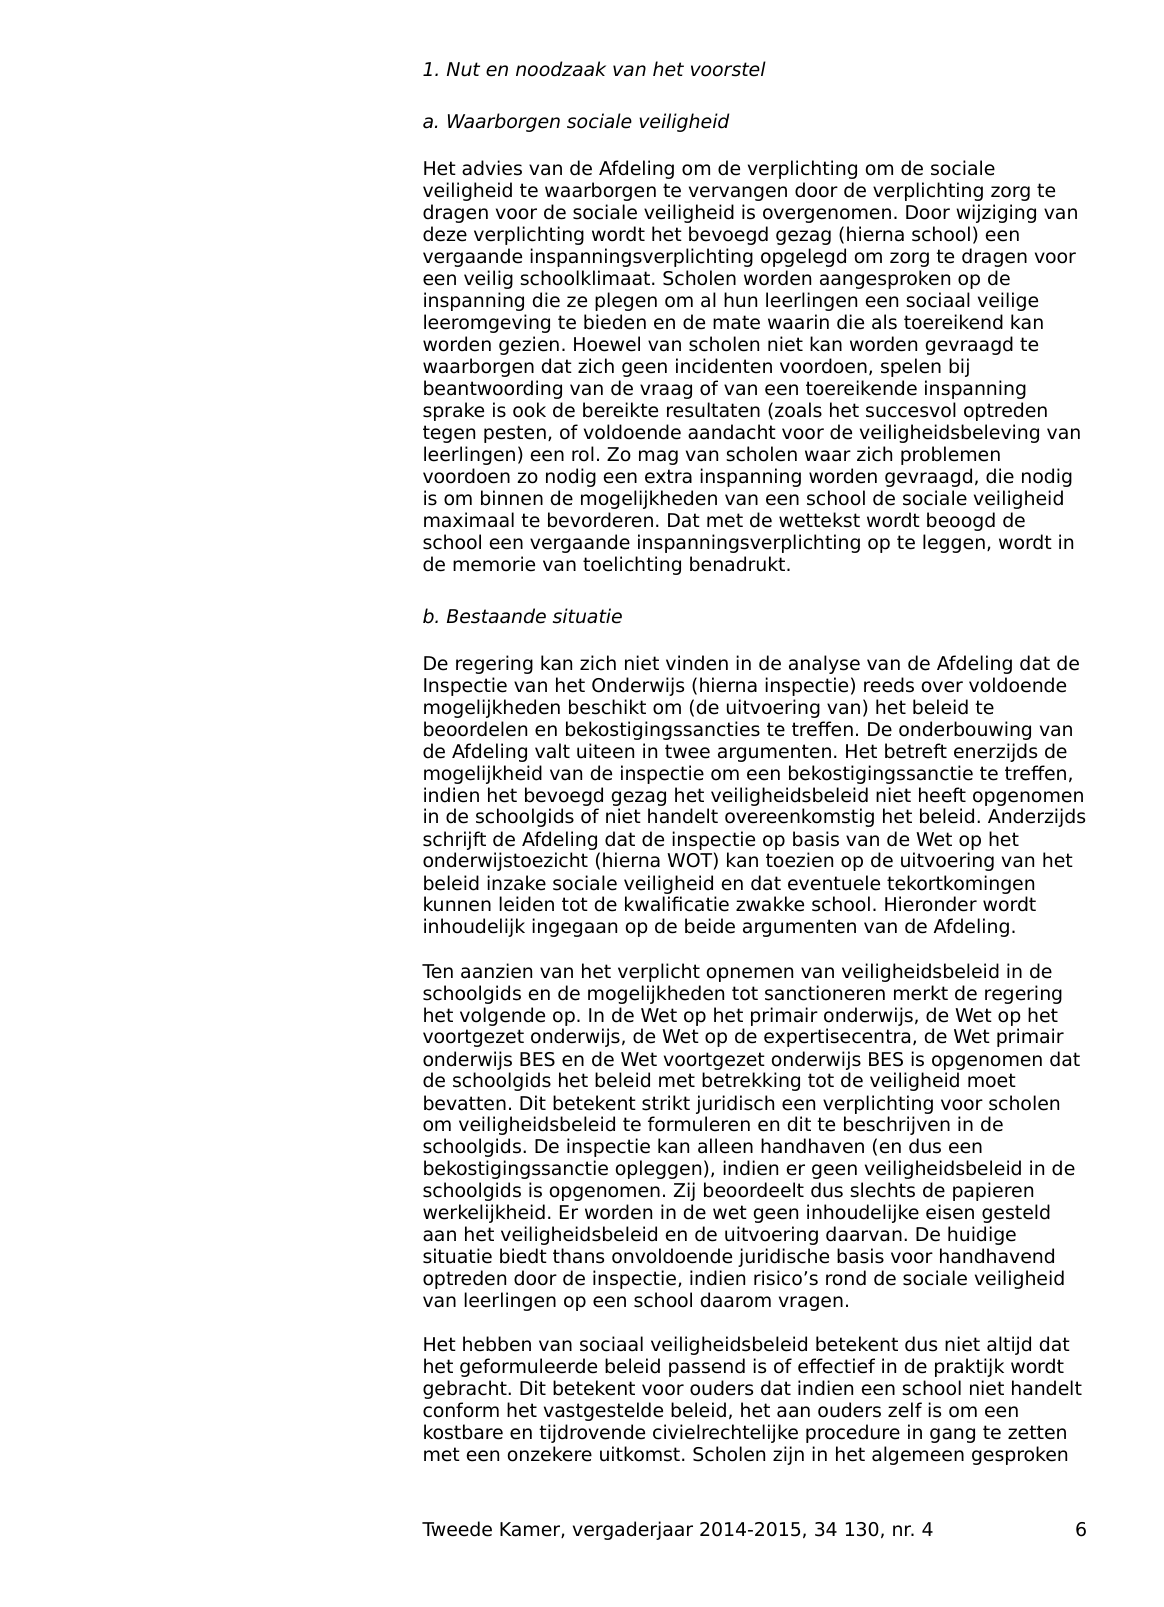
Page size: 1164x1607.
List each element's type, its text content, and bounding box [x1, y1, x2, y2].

subtitle 1. Nut en noodzaak van het voorstel [422, 59, 1087, 81]
text De regering kan zich niet vinden in de analyse van de Afdeling dat de Inspectie van het Onderwijs (hierna inspectie) reeds over voldoende mogelijkheden beschikt om (de uitvoering van) het beleid te beoordelen en bekostigingssancties te treffen. De onderbouwing van de Afdeling valt uiteen in twee argumenten. Het betreft enerzijds de mogelijkheid van de inspectie om een bekostigingssanctie te treffen, indien het bevoegd gezag het veiligheidsbeleid niet heeft opgenomen in de schoolgids of niet handelt overeenkomstig het beleid. Anderzijds schrijft de Afdeling dat de inspectie op basis van de Wet op het onderwijstoezicht (hierna WOT) kan toezien op de uitvoering van het beleid inzake sociale veiligheid en dat eventuele tekortkomingen kunnen leiden tot de kwalificatie zwakke school. Hieronder wordt inhoudelijk ingegaan op de beide argumenten van de Afdeling. [422, 653, 1087, 938]
text Het hebben van sociaal veiligheidsbeleid betekent dus niet altijd dat het geformuleerde beleid passend is of effectief in de praktijk wordt gebracht. Dit betekent voor ouders dat indien een school niet handelt conform het vastgestelde beleid, het aan ouders zelf is om een kostbare en tijdrovende civielrechtelijke procedure in gang te zetten met een onzekere uitkomst. Scholen zijn in het algemeen gesproken [422, 1334, 1087, 1466]
subtitle a. Waarborgen sociale veiligheid [422, 111, 1087, 133]
text Ten aanzien van het verplicht opnemen van veiligheidsbeleid in de schoolgids en de mogelijkheden tot sanctioneren merkt de regering het volgende op. In de Wet op het primair onderwijs, de Wet op het voortgezet onderwijs, de Wet op de expertisecentra, de Wet primair onderwijs BES en de Wet voortgezet onderwijs BES is opgenomen dat de schoolgids het beleid met betrekking tot de veiligheid moet bevatten. Dit betekent strikt juridisch een verplichting voor scholen om veiligheidsbeleid te formuleren en dit te beschrijven in de schoolgids. De inspectie kan alleen handhaven (en dus een bekostigingssanctie opleggen), indien er geen veiligheidsbeleid in de schoolgids is opgenomen. Zij beoordeelt dus slechts de papieren werkelijkheid. Er worden in de wet geen inhoudelijke eisen gesteld aan het veiligheidsbeleid en de uitvoering daarvan. De huidige situatie biedt thans onvoldoende juridische basis voor handhavend optreden door de inspectie, indien risico’s rond de sociale veiligheid van leerlingen op een school daarom vragen. [422, 961, 1087, 1312]
subtitle b. Bestaande situatie [422, 606, 1087, 628]
text Het advies van de Afdeling om de verplichting om de sociale veiligheid te waarborgen te vervangen door de verplichting zorg te dragen voor de sociale veiligheid is overgenomen. Door wijziging van deze verplichting wordt het bevoegd gezag (hierna school) een vergaande inspanningsverplichting opgelegd om zorg te dragen voor een veilig schoolklimaat. Scholen worden aangesproken op de inspanning die ze plegen om al hun leerlingen een sociaal veilige leeromgeving te bieden en de mate waarin die als toereikend kan worden gezien. Hoewel van scholen niet kan worden gevraagd te waarborgen dat zich geen incidenten voordoen, spelen bij beantwoording van de vraag of van een toereikende inspanning sprake is ook de bereikte resultaten (zoals het succesvol optreden tegen pesten, of voldoende aandacht voor de veiligheidsbeleving van leerlingen) een rol. Zo mag van scholen waar zich problemen voordoen zo nodig een extra inspanning worden gevraagd, die nodig is om binnen de mogelijkheden van een school de sociale veiligheid maximaal te bevorderen. Dat met de wettekst wordt beoogd de school een vergaande inspanningsverplichting op te leggen, wordt in de memorie van toelichting benadrukt. [422, 158, 1087, 576]
